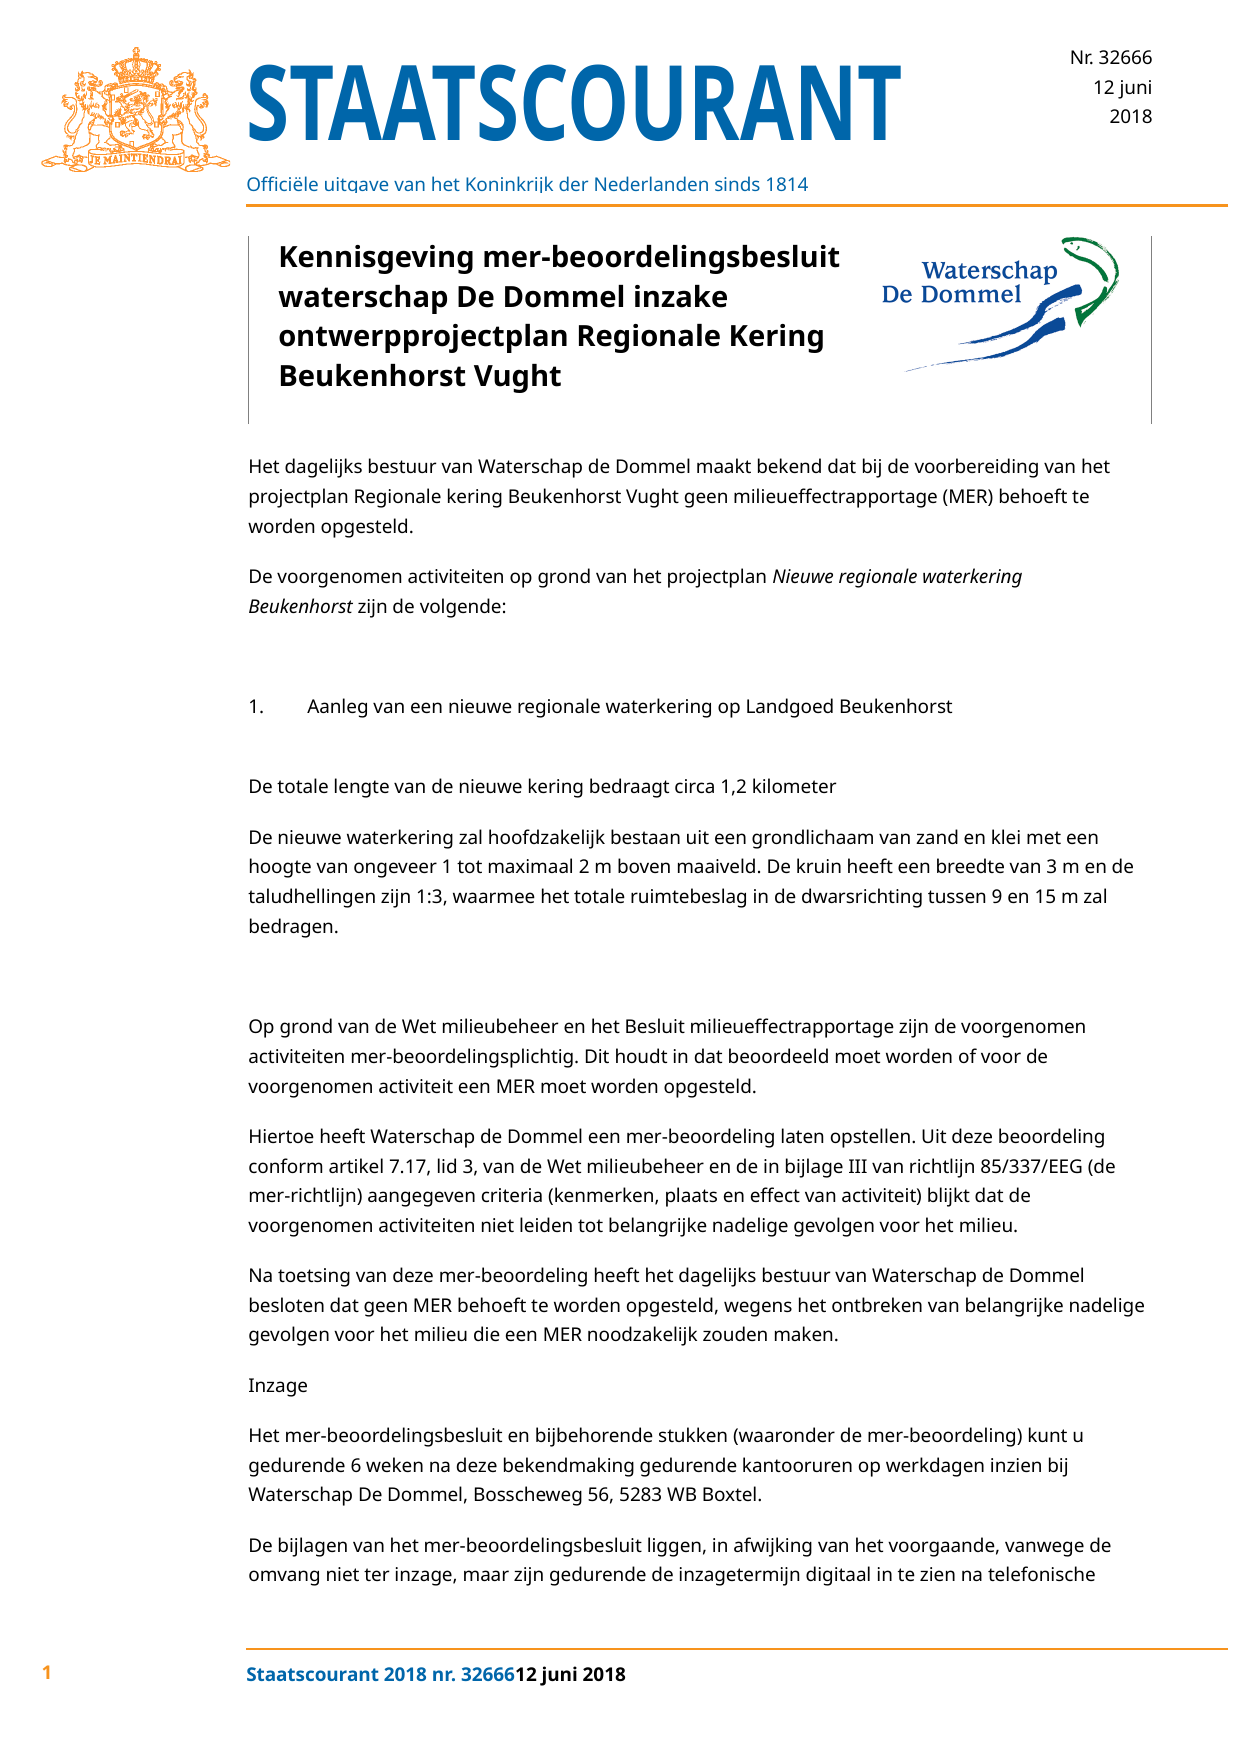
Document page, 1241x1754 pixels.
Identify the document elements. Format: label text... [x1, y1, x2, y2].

text De voorgenomen activiteiten op grond van het projectplan Nieuwe regionale waterkering Beukenhorst zijn de volgende: [248, 563, 1152, 618]
text Inzage [248, 1372, 1152, 1398]
text De bijlagen van het mer-beoordelingsbesluit liggen, in afwijking van het voorgaande, vanwege de omvang niet ter inzage, maar zijn gedurende de inzagetermijn digitaal in te zien na telefonische [248, 1532, 1152, 1587]
picture [882, 236, 1119, 372]
text Hiertoe heeft Waterschap de Dommel een mer-beoordeling laten opstellen. Uit deze beoordeling conform artikel 7.17, lid 3, van de Wet milieubeheer en de in bijlage III van richtlijn 85/337/EEG (de mer-richtlijn) aangegeven criteria (kenmerken, plaats en effect van activiteit) blijkt dat de voorgenomen activiteiten niet leiden tot belangrijke nadelige gevolgen voor het milieu. [248, 1123, 1152, 1238]
text Het mer-beoordelingsbesluit en bijbehorende stukken (waaronder de mer-beoordeling) kunt u gedurende 6 weken na deze bekendmaking gedurende kantooruren op werkdagen inzien bij Waterschap De Dommel, Bosscheweg 56, 5283 WB Boxtel. [248, 1422, 1152, 1507]
list Aanleg van een nieuwe regionale waterkering op Landgoed Beukenhorst [248, 694, 1152, 719]
text De nieuwe waterkering zal hoofdzakelijk bestaan uit een grondlichaam van zand en klei met een hoogte van ongeveer 1 tot maximaal 2 m boven maaiveld. De kruin heeft een breedte van 3 m en de taludhellingen zijn 1:3, waarmee het totale ruimtebeslag in de dwarsrichting tussen 9 en 15 m zal bedragen. [248, 824, 1152, 938]
text De totale lengte van de nieuwe kering bedraagt circa 1,2 kilometer [248, 774, 1152, 799]
picture [41, 47, 231, 172]
text Op grond van de Wet milieubeheer en het Besluit milieueffectrapportage zijn de voorgenomen activiteiten mer-beoordelingsplichtig. Dit houdt in dat beoordeeld moet worden of voor de voorgenomen activiteit een MER moet worden opgesteld. [248, 1014, 1152, 1098]
text Het dagelijks bestuur van Waterschap de Dommel maakt bekend dat bij de voorbereiding van het projectplan Regionale kering Beukenhorst Vught geen milieueffectrapportage (MER) behoeft te worden opgesteld. [248, 454, 1152, 538]
table_header Kennisgeving mer-beoordelingsbesluit waterschap De Dommel inzake ontwerpprojectplan Regionale Kering Beukenhorst Vught [249, 236, 850, 424]
table_header [850, 236, 1151, 424]
text Na toetsing van deze mer-beoordeling heeft het dagelijks bestuur van Waterschap de Dommel besloten dat geen MER behoeft te worden opgesteld, wegens het ontbreken van belangrijke nadelige gevolgen voor het milieu die een MER noodzakelijk zouden maken. [248, 1262, 1152, 1347]
